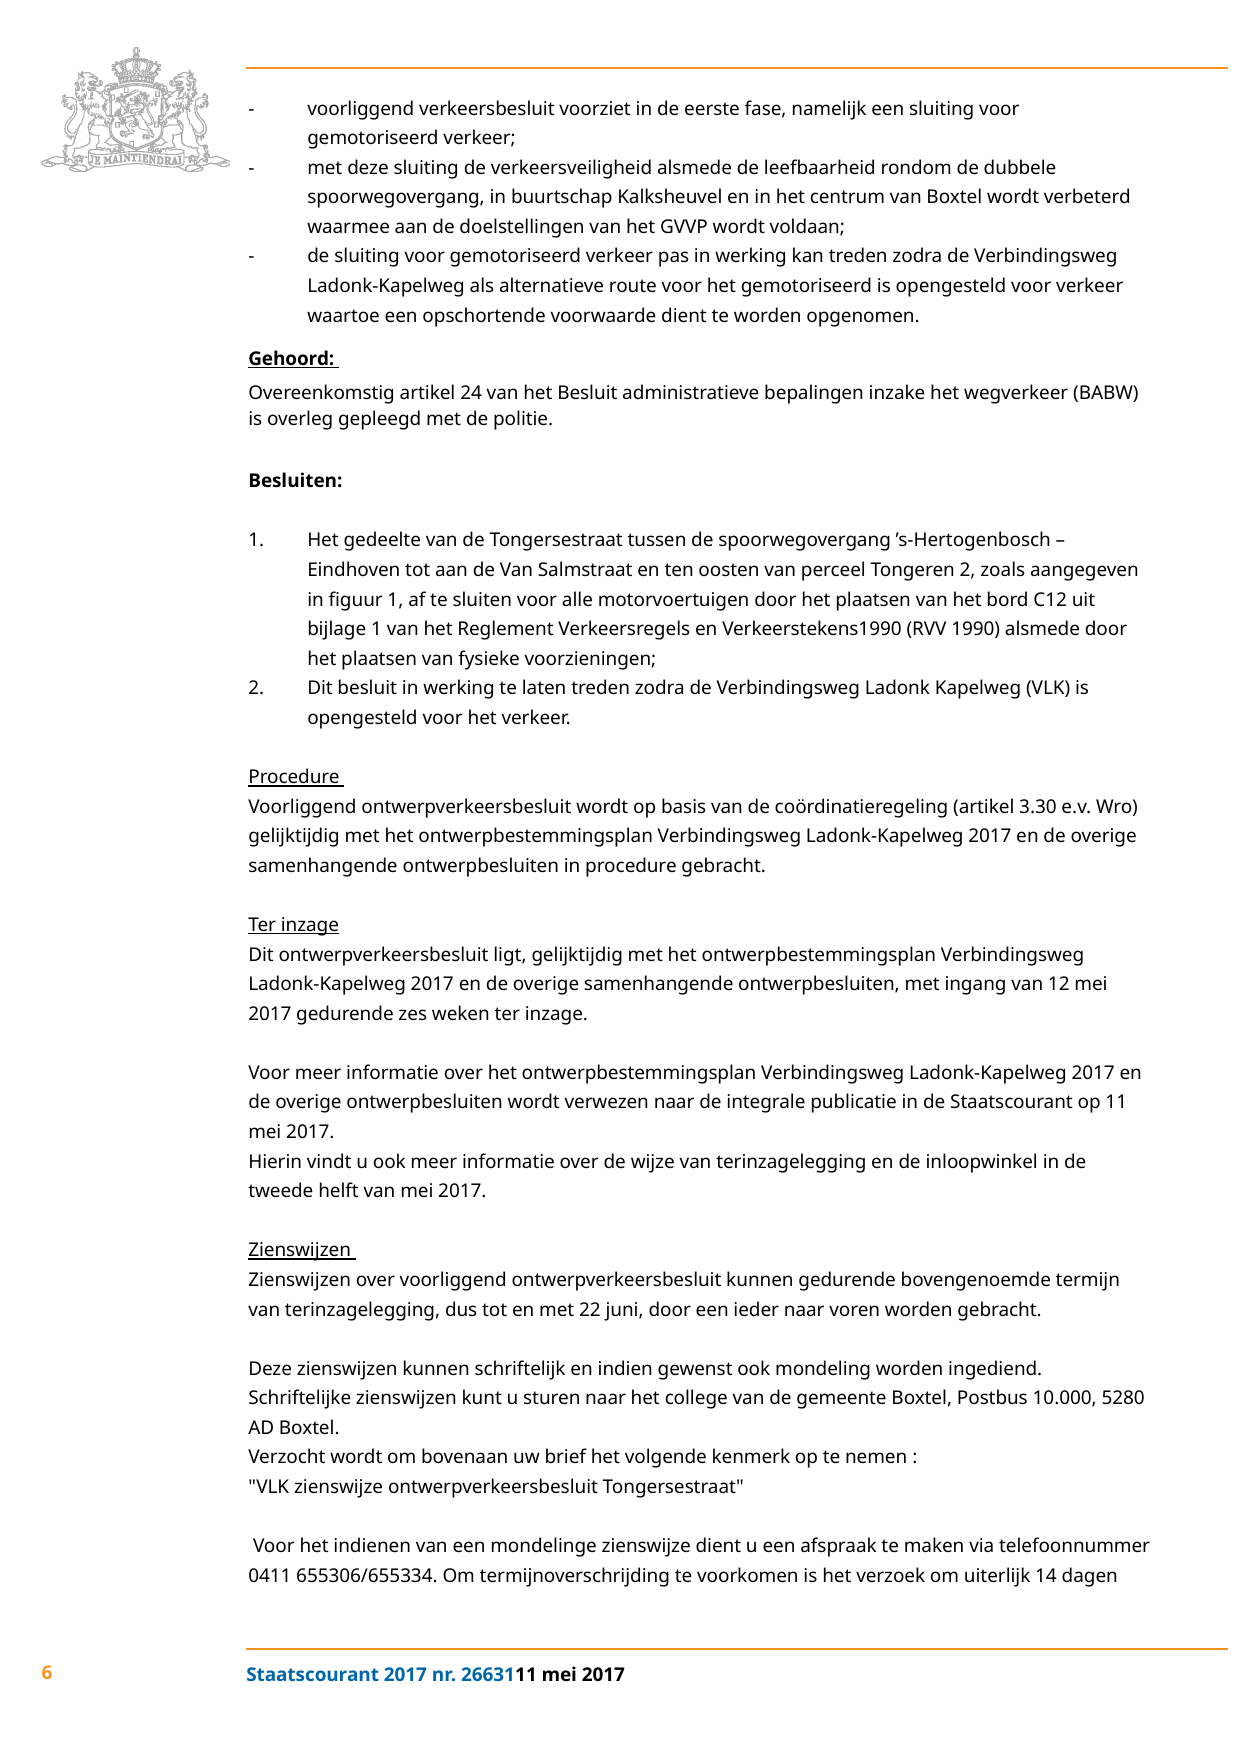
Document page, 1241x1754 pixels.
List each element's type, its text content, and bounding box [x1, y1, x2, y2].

text Gehoord: [248, 345, 1152, 371]
text Voor meer informatie over het ontwerpbestemmingsplan Verbindingsweg Ladonk-Kapelweg 2017 en de overige ontwerpbesluiten wordt verwezen naar de integrale publicatie in de Staatscourant op 11 mei 2017. [248, 1059, 1152, 1144]
picture [41, 47, 231, 172]
text "VLK zienswijze ontwerpverkeersbesluit Tongersestraat" [248, 1473, 1152, 1499]
text Zienswijzen over voorliggend ontwerpverkeersbesluit kunnen gedurende bovengenoemde termijn van terinzagelegging, dus tot en met 22 juni, door een ieder naar voren worden gebracht. [248, 1266, 1152, 1322]
list Dit besluit in werking te laten treden zodra de Verbindingsweg Ladonk Kapelweg (VLK) is opengesteld voor het verkeer. [248, 674, 1152, 730]
text Schriftelijke zienswijzen kunt u sturen naar het college van de gemeente Boxtel, Postbus 10.000, 5280 AD Boxtel. [248, 1384, 1152, 1440]
text Voor het indienen van een mondelinge zienswijze dient u een afspraak te maken via telefoonnummer 0411 655306/655334. Om termijnoverschrijding te voorkomen is het verzoek om uiterlijk 14 dagen [248, 1532, 1152, 1588]
text Dit ontwerpverkeersbesluit ligt, gelijktijdig met het ontwerpbestemmingsplan Verbindingsweg Ladonk-Kapelweg 2017 en de overige samenhangende ontwerpbesluiten, met ingang van 12 mei 2017 gedurende zes weken ter inzage. [248, 941, 1152, 1026]
list de sluiting voor gemotoriseerd verkeer pas in werking kan treden zodra de Verbindingsweg Ladonk-Kapelweg als alternatieve route voor het gemotoriseerd is opengesteld voor verkeer waartoe een opschortende voorwaarde dient te worden opgenomen. [248, 243, 1152, 328]
text Deze zienswijzen kunnen schriftelijk en indien gewenst ook mondeling worden ingediend. [248, 1355, 1152, 1381]
list voorliggend verkeersbesluit voorziet in de eerste fase, namelijk een sluiting voor gemotoriseerd verkeer; [248, 95, 1152, 150]
list met deze sluiting de verkeersveiligheid alsmede de leefbaarheid rondom de dubbele spoorwegovergang, in buurtschap Kalksheuvel en in het centrum van Boxtel wordt verbeterd waarmee aan de doelstellingen van het GVVP wordt voldaan; [248, 154, 1152, 239]
text Zienswijzen [248, 1237, 1152, 1262]
text Hierin vindt u ook meer informatie over de wijze van terinzagelegging en de inloopwinkel in de tweede helft van mei 2017. [248, 1148, 1152, 1203]
text Ter inzage [248, 911, 1152, 937]
text Procedure [248, 763, 1152, 789]
text Besluiten: [248, 467, 1152, 493]
text Overeenkomstig artikel 24 van het Besluit administratieve bepalingen inzake het wegverkeer (BABW) is overleg gepleegd met de politie. [248, 379, 1152, 431]
text Verzocht wordt om bovenaan uw brief het volgende kenmerk op te nemen : [248, 1444, 1152, 1469]
list Het gedeelte van de Tongersestraat tussen de spoorwegovergang ’s-Hertogenbosch – Eindhoven tot aan de Van Salmstraat en ten oosten van perceel Tongeren 2, zoals aangegeven in figuur 1, af te sluiten voor alle motorvoertuigen door het plaatsen van het bord C12 uit bijlage 1 van het Reglement Verkeersregels en Verkeerstekens1990 (RVV 1990) alsmede door het plaatsen van fysieke voorzieningen; [248, 527, 1152, 671]
text Voorliggend ontwerpverkeersbesluit wordt op basis van de coördinatieregeling (artikel 3.30 e.v. Wro) gelijktijdig met het ontwerpbestemmingsplan Verbindingsweg Ladonk-Kapelweg 2017 en de overige samenhangende ontwerpbesluiten in procedure gebracht. [248, 793, 1152, 878]
